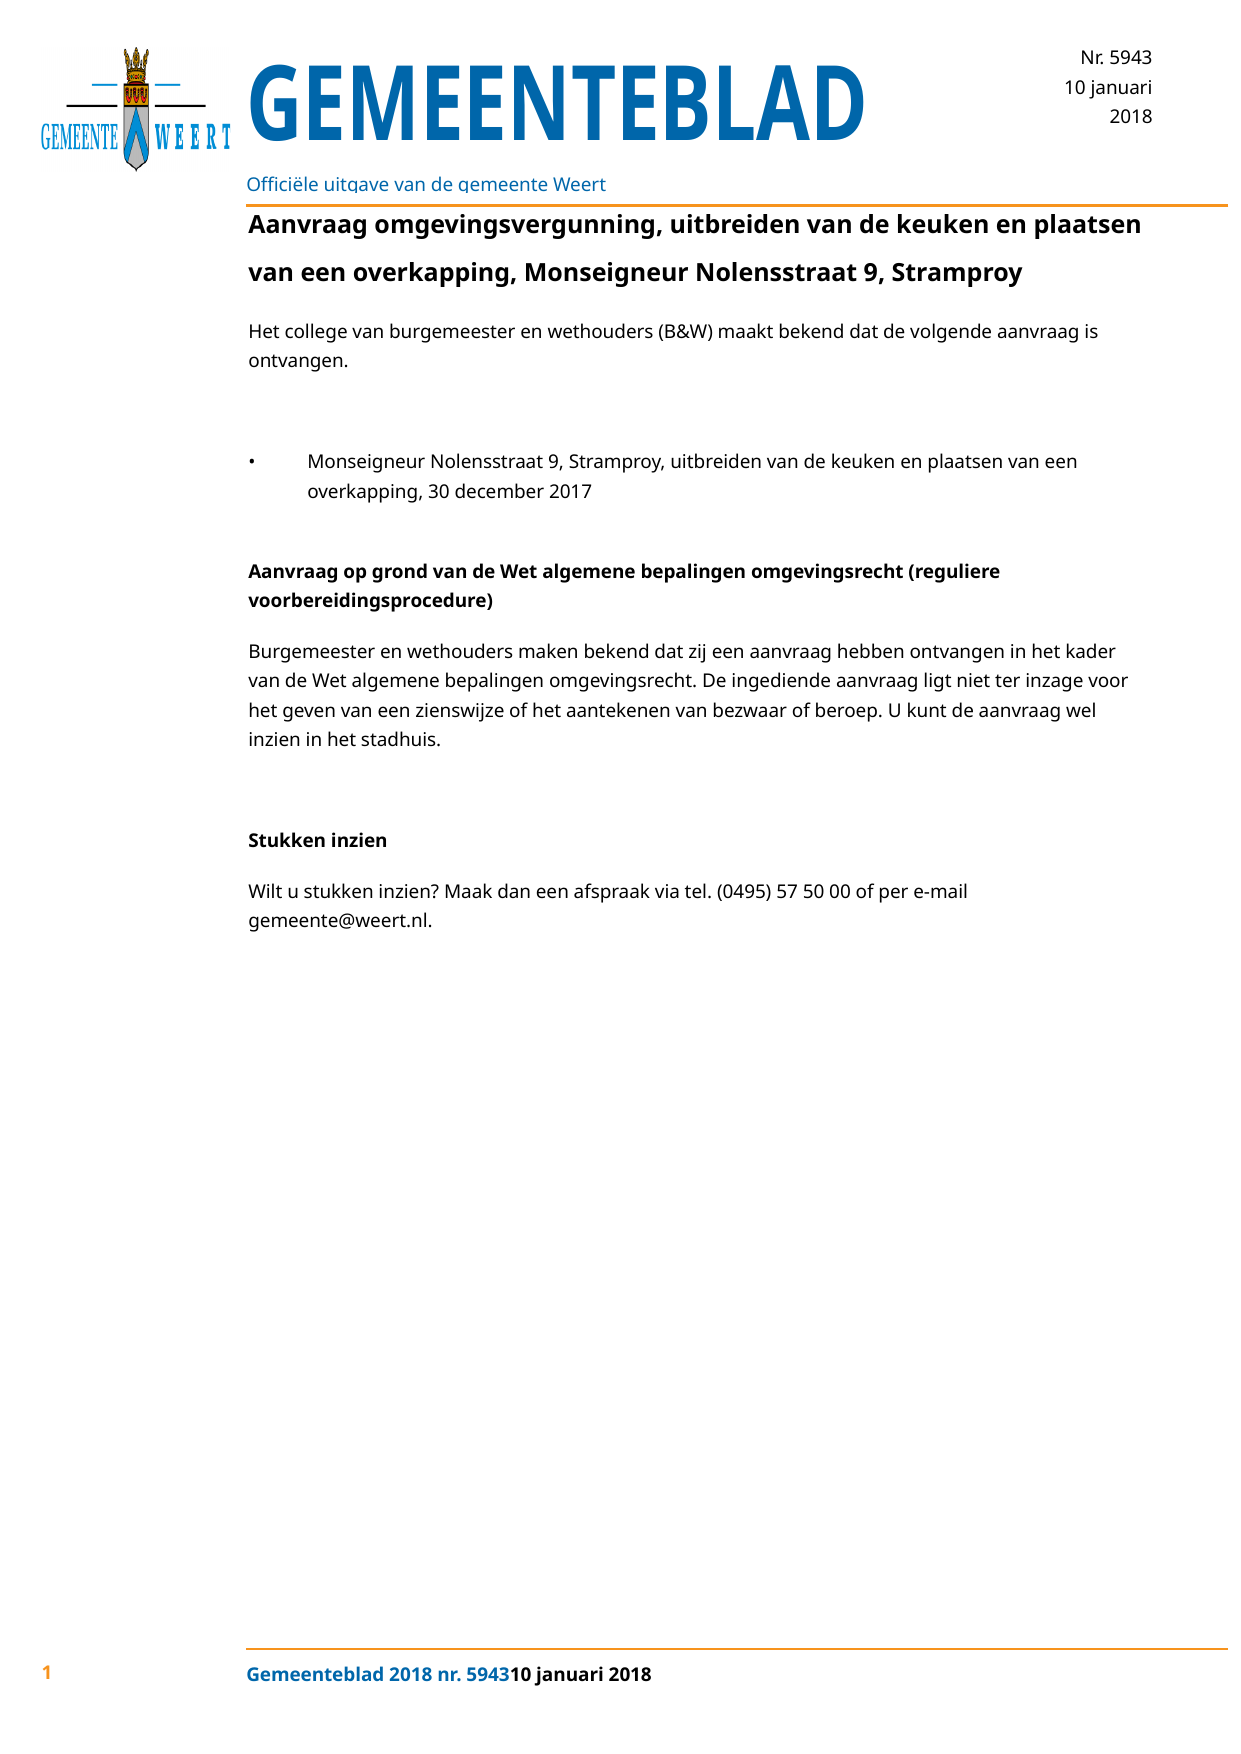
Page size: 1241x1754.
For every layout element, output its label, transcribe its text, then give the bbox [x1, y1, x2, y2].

text Het college van burgemeester en wethouders (B&W) maakt bekend dat de volgende aanvraag is ontvangen. [248, 318, 1152, 373]
text Wilt u stukken inzien? Maak dan een afspraak via tel. (0495) 57 50 00 of per e-mail gemeente@weert.nl. [248, 878, 1152, 933]
text Aanvraag op grond van de Wet algemene bepalingen omgevingsrecht (reguliere voorbereidingsprocedure) [248, 558, 1152, 613]
list Monseigneur Nolensstraat 9, Stramproy, uitbreiden van de keuken en plaatsen van een overkapping, 30 december 2017 [248, 448, 1152, 504]
picture [41, 47, 231, 172]
text Stukken inzien [248, 827, 1152, 853]
text Burgemeester en wethouders maken bekend dat zij een aanvraag hebben ontvangen in het kader van de Wet algemene bepalingen omgevingsrecht. De ingediende aanvraag ligt niet ter inzage voor het geven van een zienswijze of het aantekenen van bezwaar of beroep. U kunt de aanvraag wel inzien in het stadhuis. [248, 638, 1152, 752]
text Aanvraag omgevingsvergunning, uitbreiden van de keuken en plaatsen van een overkapping, Monseigneur Nolensstraat 9, Stramproy [248, 207, 1152, 288]
